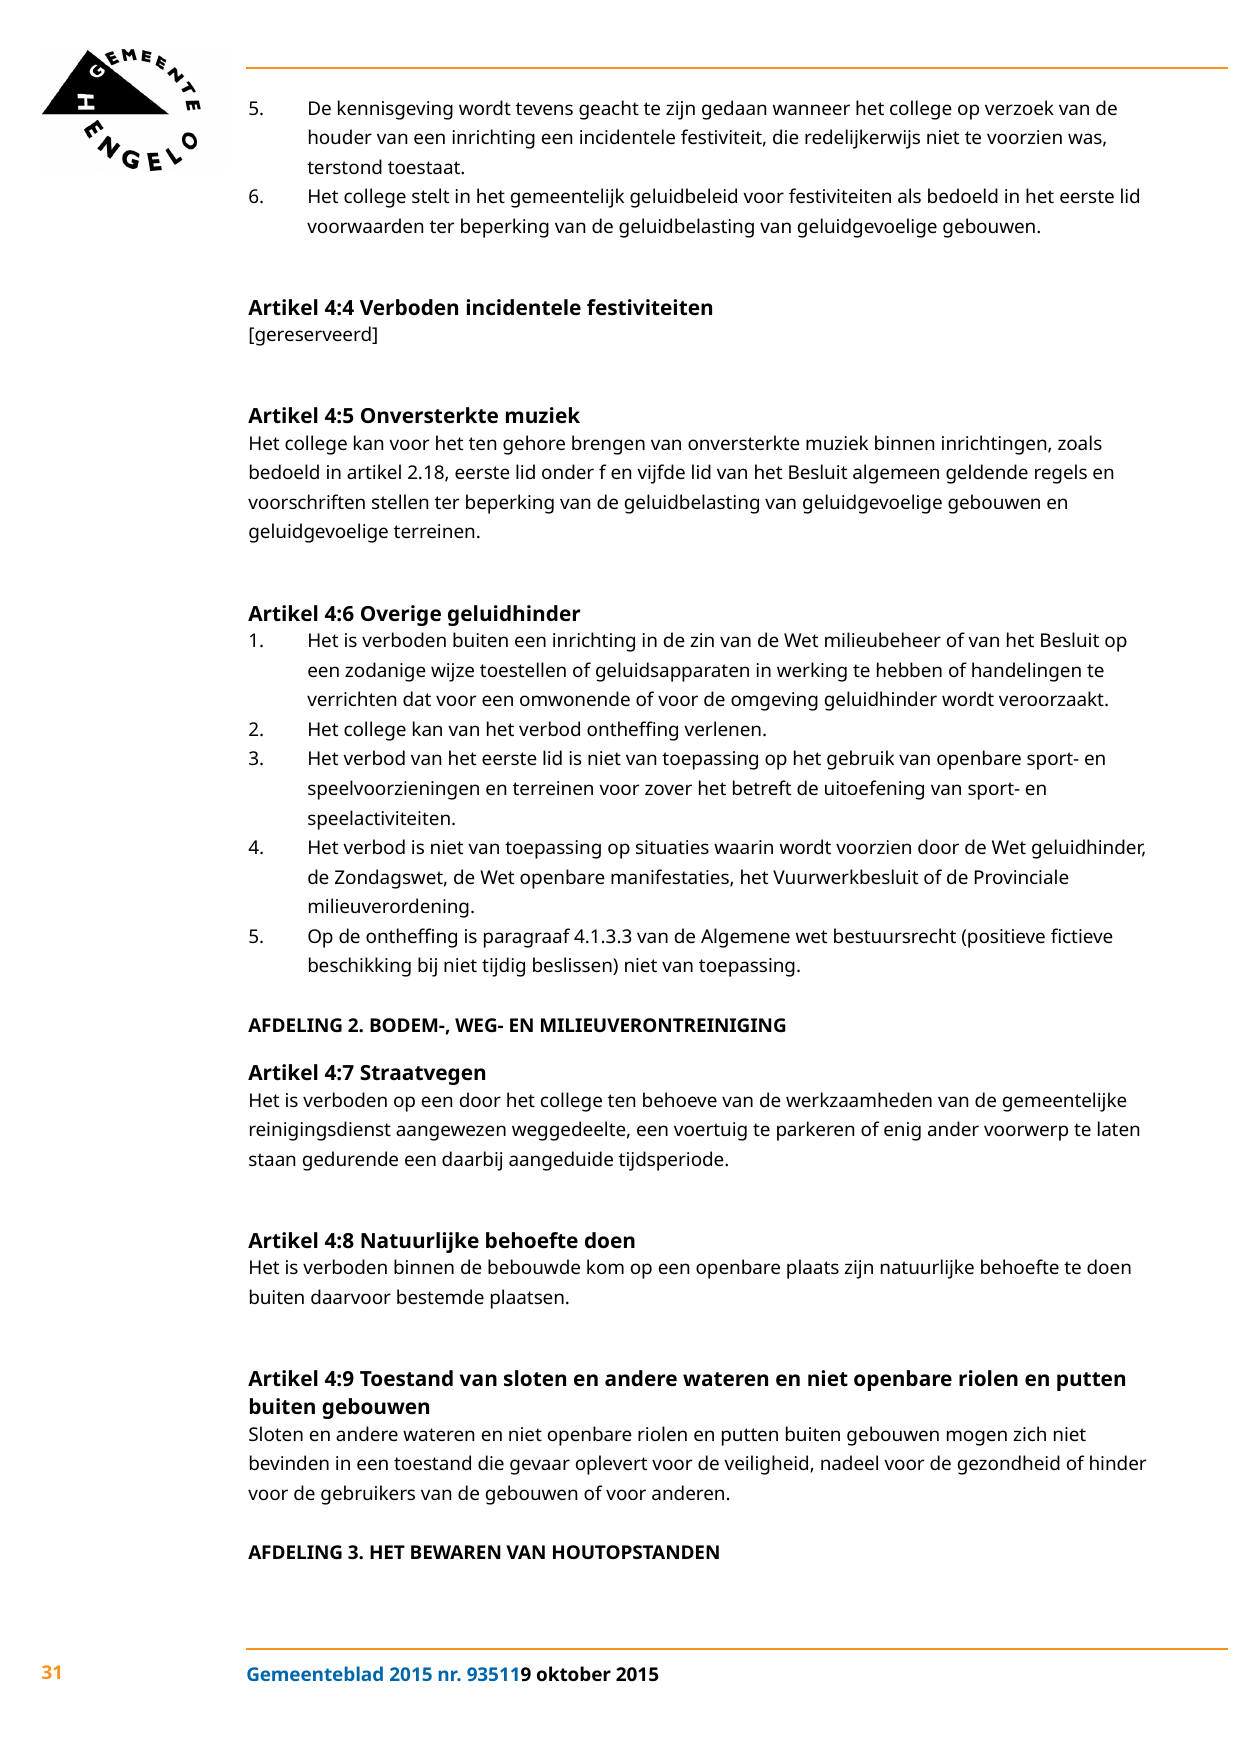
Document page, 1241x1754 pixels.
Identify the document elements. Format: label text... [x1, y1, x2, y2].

list Het college kan van het verbod ontheffing verlenen. [248, 716, 1152, 742]
text AFDELING 3. HET BEWAREN VAN HOUTOPSTANDEN [248, 1539, 1152, 1565]
text Artikel 4:7 Straatvegen [248, 1058, 1152, 1087]
list Het college stelt in het gemeentelijk geluidbeleid voor festiviteiten als bedoeld in het eerste lid voorwaarden ter beperking van de geluidbelasting van geluidgevoelige gebouwen. [248, 183, 1152, 239]
list Het verbod is niet van toepassing op situaties waarin wordt voorzien door de Wet geluidhinder, de Zondagswet, de Wet openbare manifestaties, het Vuurwerkbesluit of de Provinciale milieuverordening. [248, 834, 1152, 919]
text Het is verboden binnen de bebouwde kom op een openbare plaats zijn natuurlijke behoefte te doen buiten daarvoor bestemde plaatsen. [248, 1254, 1152, 1310]
picture [41, 47, 231, 172]
text [gereserveerd] [248, 322, 1152, 347]
list Het is verboden buiten een inrichting in de zin van de Wet milieubeheer of van het Besluit op een zodanige wijze toestellen of geluidsapparaten in werking te hebben of handelingen te verrichten dat voor een omwonende of voor de omgeving geluidhinder wordt veroorzaakt. [248, 627, 1152, 712]
text Het college kan voor het ten gehore brengen van onversterkte muziek binnen inrichtingen, zoals bedoeld in artikel 2.18, eerste lid onder f en vijfde lid van het Besluit algemeen geldende regels en voorschriften stellen ter beperking van de geluidbelasting van geluidgevoelige gebouwen en geluidgevoelige terreinen. [248, 430, 1152, 544]
text AFDELING 2. BODEM-, WEG- EN MILIEUVERONTREINIGING [248, 1012, 1152, 1037]
text Artikel 4:5 Onversterkte muziek [248, 402, 1152, 430]
text Het is verboden op een door het college ten behoeve van de werkzaamheden van de gemeentelijke reinigingsdienst aangewezen weggedeelte, een voertuig te parkeren of enig ander voorwerp te laten staan gedurende een daarbij aangeduide tijdsperiode. [248, 1087, 1152, 1172]
text Artikel 4:8 Natuurlijke behoefte doen [248, 1226, 1152, 1254]
text Sloten en andere wateren en niet openbare riolen en putten buiten gebouwen mogen zich niet bevinden in een toestand die gevaar oplevert voor de veiligheid, nadeel voor de gezondheid of hinder voor de gebruikers van de gebouwen of voor anderen. [248, 1421, 1152, 1506]
text Artikel 4:4 Verboden incidentele festiviteiten [248, 293, 1152, 322]
text Artikel 4:6 Overige geluidhinder [248, 599, 1152, 627]
list De kennisgeving wordt tevens geacht te zijn gedaan wanneer het college op verzoek van de houder van een inrichting een incidentele festiviteit, die redelijkerwijs niet te voorzien was, terstond toestaat. [248, 95, 1152, 180]
text Artikel 4:9 Toestand van sloten en andere wateren en niet openbare riolen en putten buiten gebouwen [248, 1364, 1152, 1421]
list Op de ontheffing is paragraaf 4.1.3.3 van de Algemene wet bestuursrecht (positieve fictieve beschikking bij niet tijdig beslissen) niet van toepassing. [248, 923, 1152, 978]
list Het verbod van het eerste lid is niet van toepassing op het gebruik van openbare sport- en speelvoorzieningen en terreinen voor zover het betreft de uitoefening van sport- en speelactiviteiten. [248, 746, 1152, 830]
